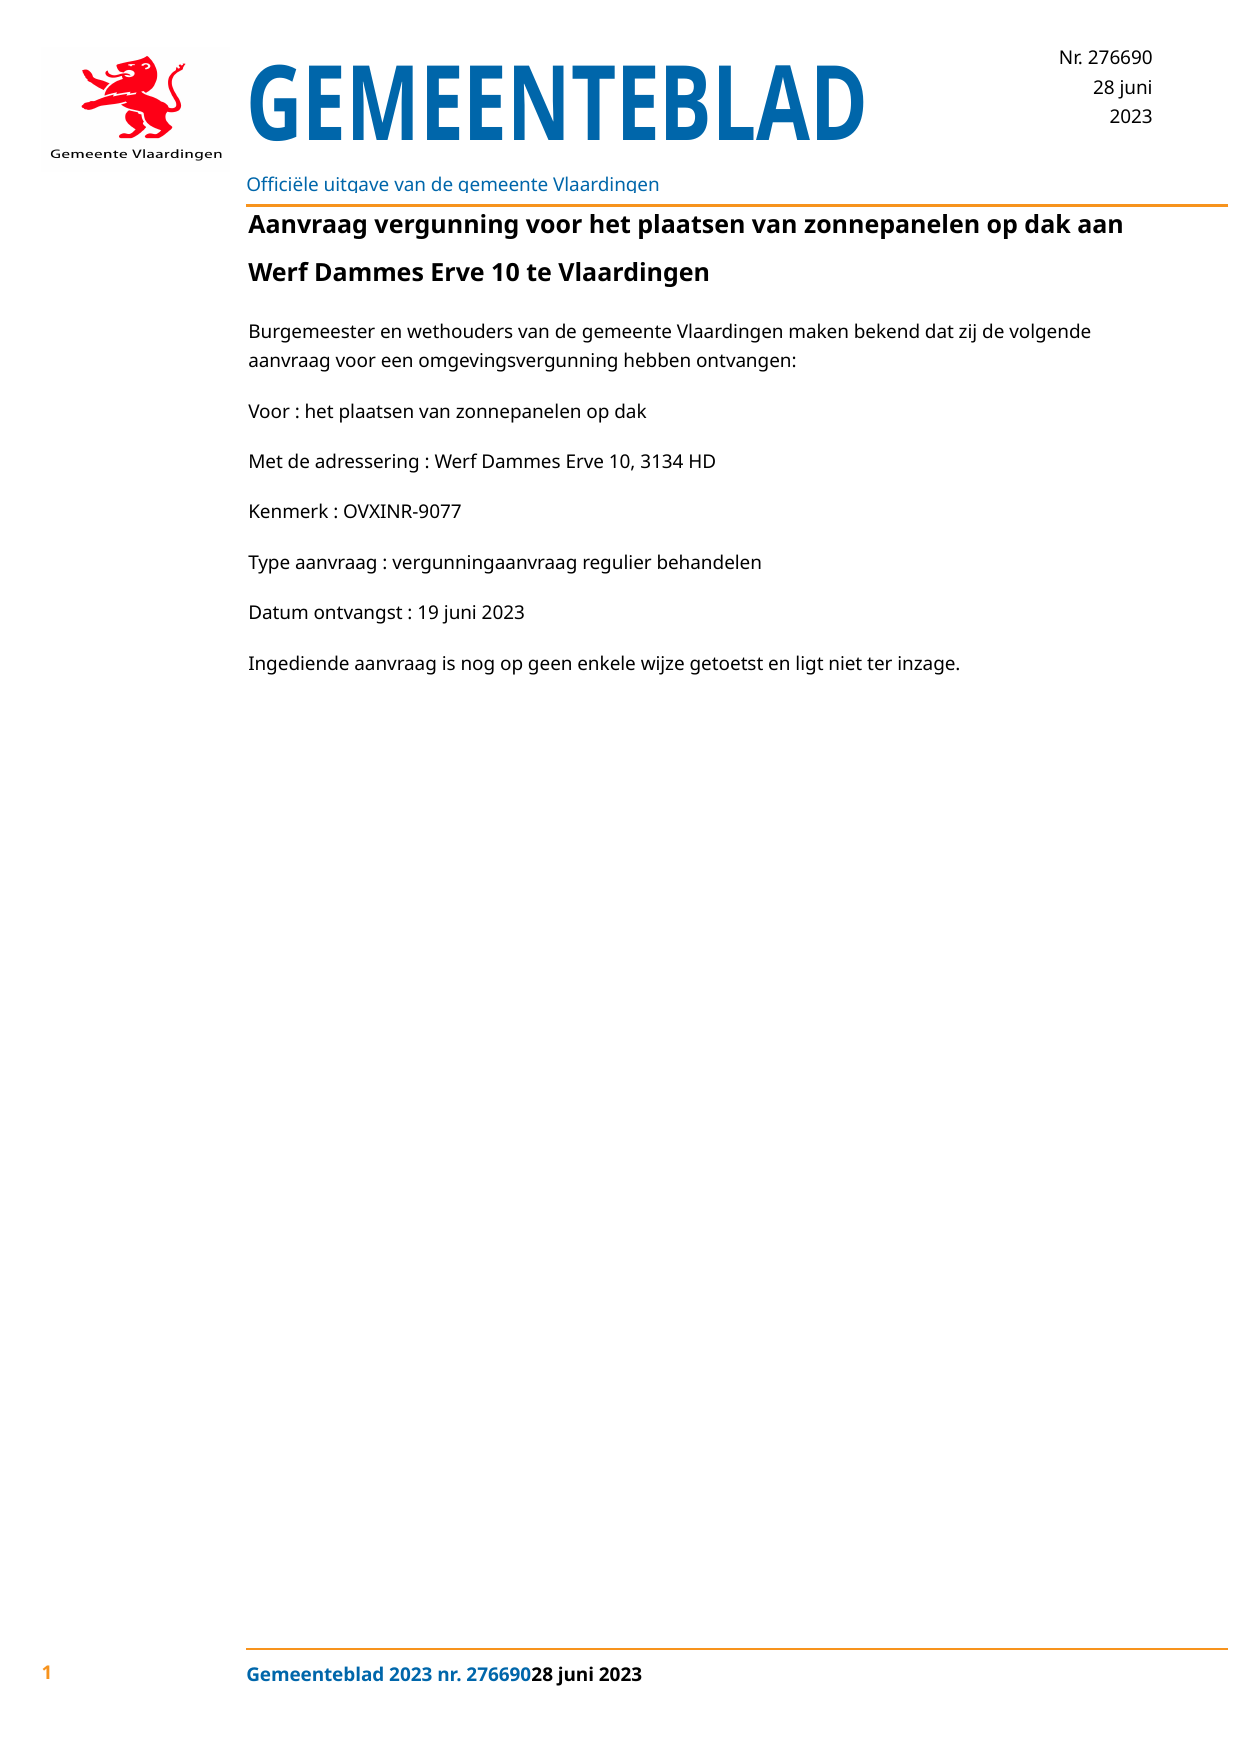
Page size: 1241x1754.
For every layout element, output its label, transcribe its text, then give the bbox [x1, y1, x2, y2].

text Aanvraag vergunning voor het plaatsen van zonnepanelen op dak aan Werf Dammes Erve 10 te Vlaardingen [248, 207, 1152, 288]
text Burgemeester en wethouders van de gemeente Vlaardingen maken bekend dat zij de volgende aanvraag voor een omgevingsvergunning hebben ontvangen: [248, 318, 1152, 373]
text Datum ontvangst : 19 juni 2023 [248, 599, 1152, 625]
text Type aanvraag : vergunningaanvraag regulier behandelen [248, 549, 1152, 575]
text Met de adressering : Werf Dammes Erve 10, 3134 HD [248, 448, 1152, 474]
text Ingediende aanvraag is nog op geen enkele wijze getoetst en ligt niet ter inzage. [248, 650, 1152, 676]
text Voor : het plaatsen van zonnepanelen op dak [248, 398, 1152, 424]
text Kenmerk : OVXINR-9077 [248, 499, 1152, 524]
picture [41, 47, 231, 172]
